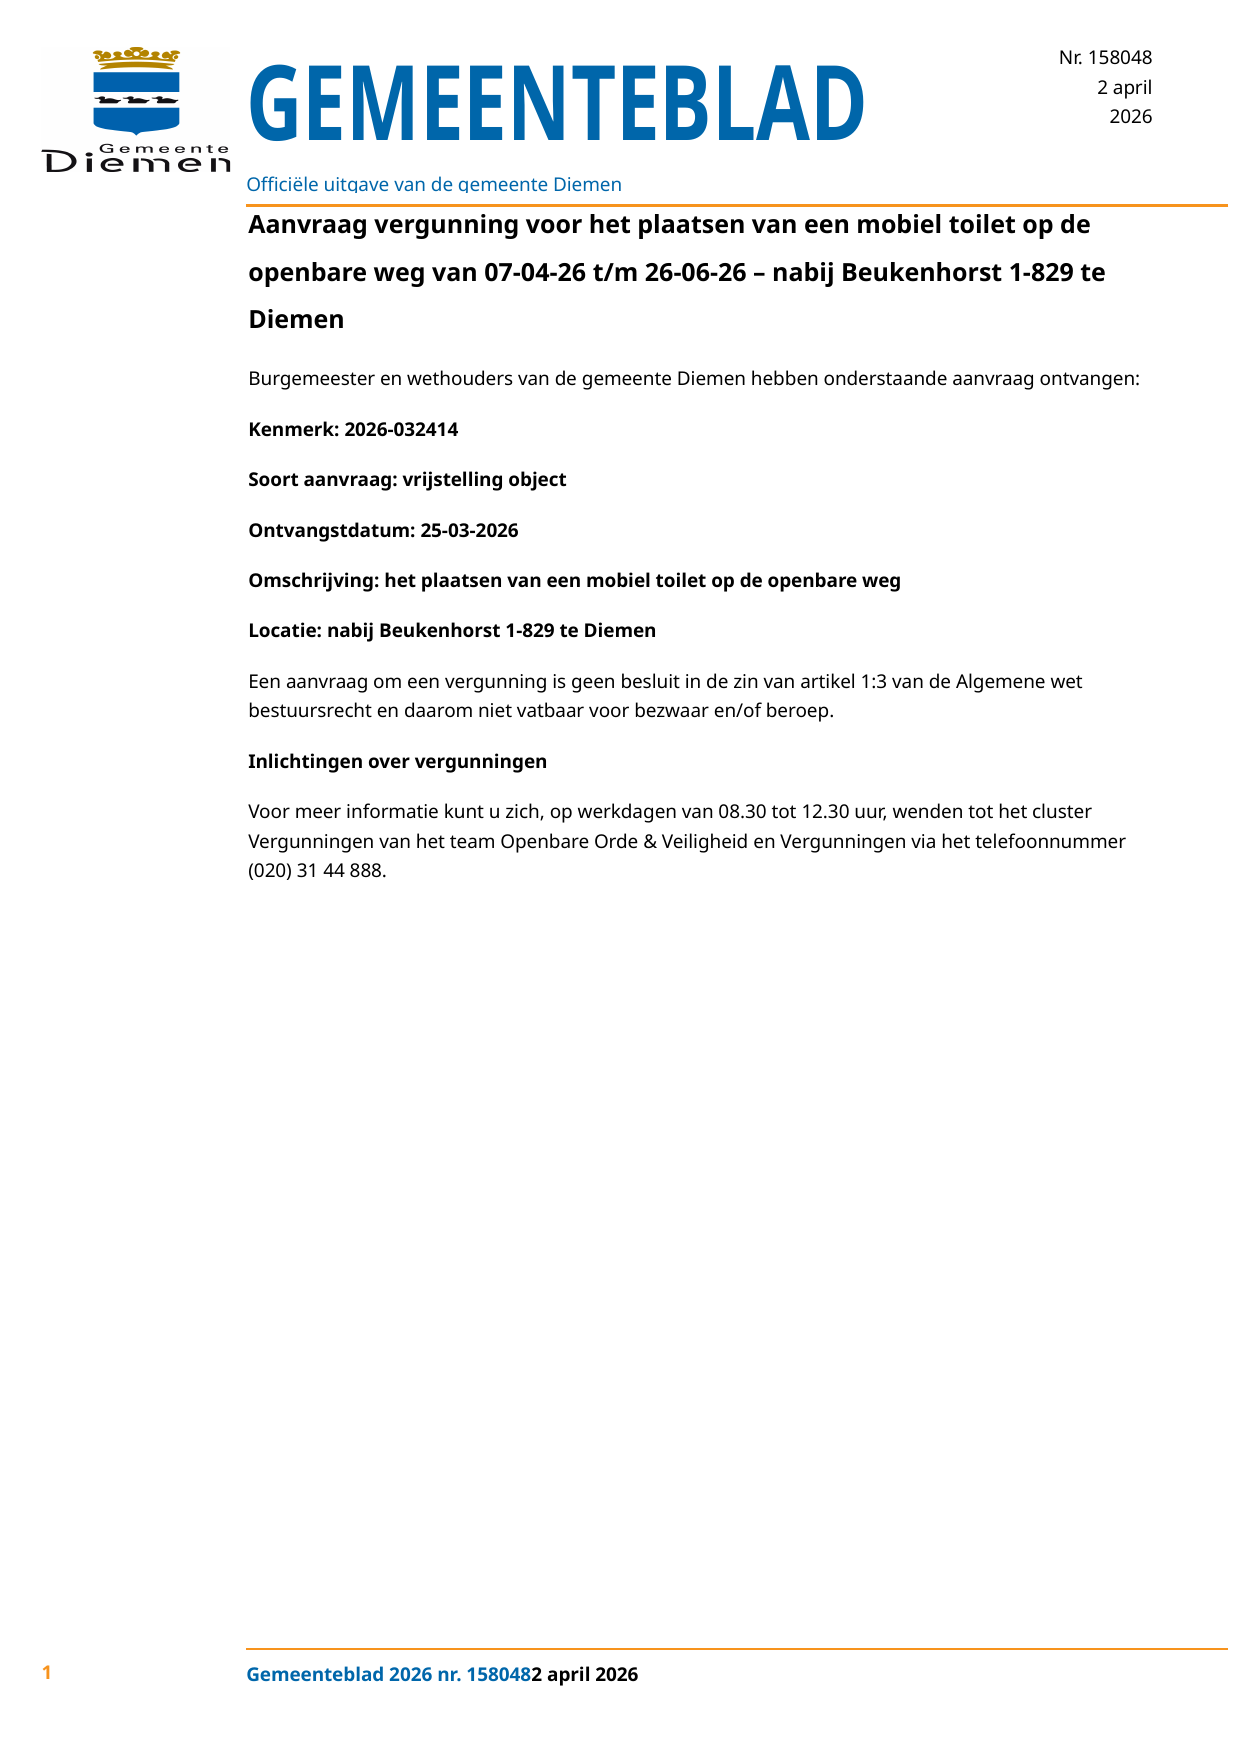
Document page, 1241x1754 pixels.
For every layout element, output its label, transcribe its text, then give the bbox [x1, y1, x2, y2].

text Soort aanvraag: vrijstelling object [248, 466, 1152, 492]
text Ontvangstdatum: 25-03-2026 [248, 517, 1152, 542]
text Een aanvraag om een vergunning is geen besluit in de zin van artikel 1:3 van de Algemene wet bestuursrecht en daarom niet vatbaar voor bezwaar en/of beroep. [248, 668, 1152, 723]
text Kenmerk: 2026-032414 [248, 416, 1152, 442]
text Locatie: nabij Beukenhorst 1-829 te Diemen [248, 618, 1152, 643]
picture [41, 47, 231, 172]
text Inlichtingen over vergunningen [248, 748, 1152, 774]
text Omschrijving: het plaatsen van een mobiel toilet op de openbare weg [248, 567, 1152, 593]
text Burgemeester en wethouders van de gemeente Diemen hebben onderstaande aanvraag ontvangen: [248, 366, 1152, 391]
text Voor meer informatie kunt u zich, op werkdagen van 08.30 tot 12.30 uur, wenden tot het cluster Vergunningen van het team Openbare Orde & Veiligheid en Vergunningen via het telefoonnummer (020) 31 44 888. [248, 798, 1152, 883]
text Aanvraag vergunning voor het plaatsen van een mobiel toilet op de openbare weg van 07-04-26 t/m 26-06-26 – nabij Beukenhorst 1-829 te Diemen [248, 207, 1152, 336]
